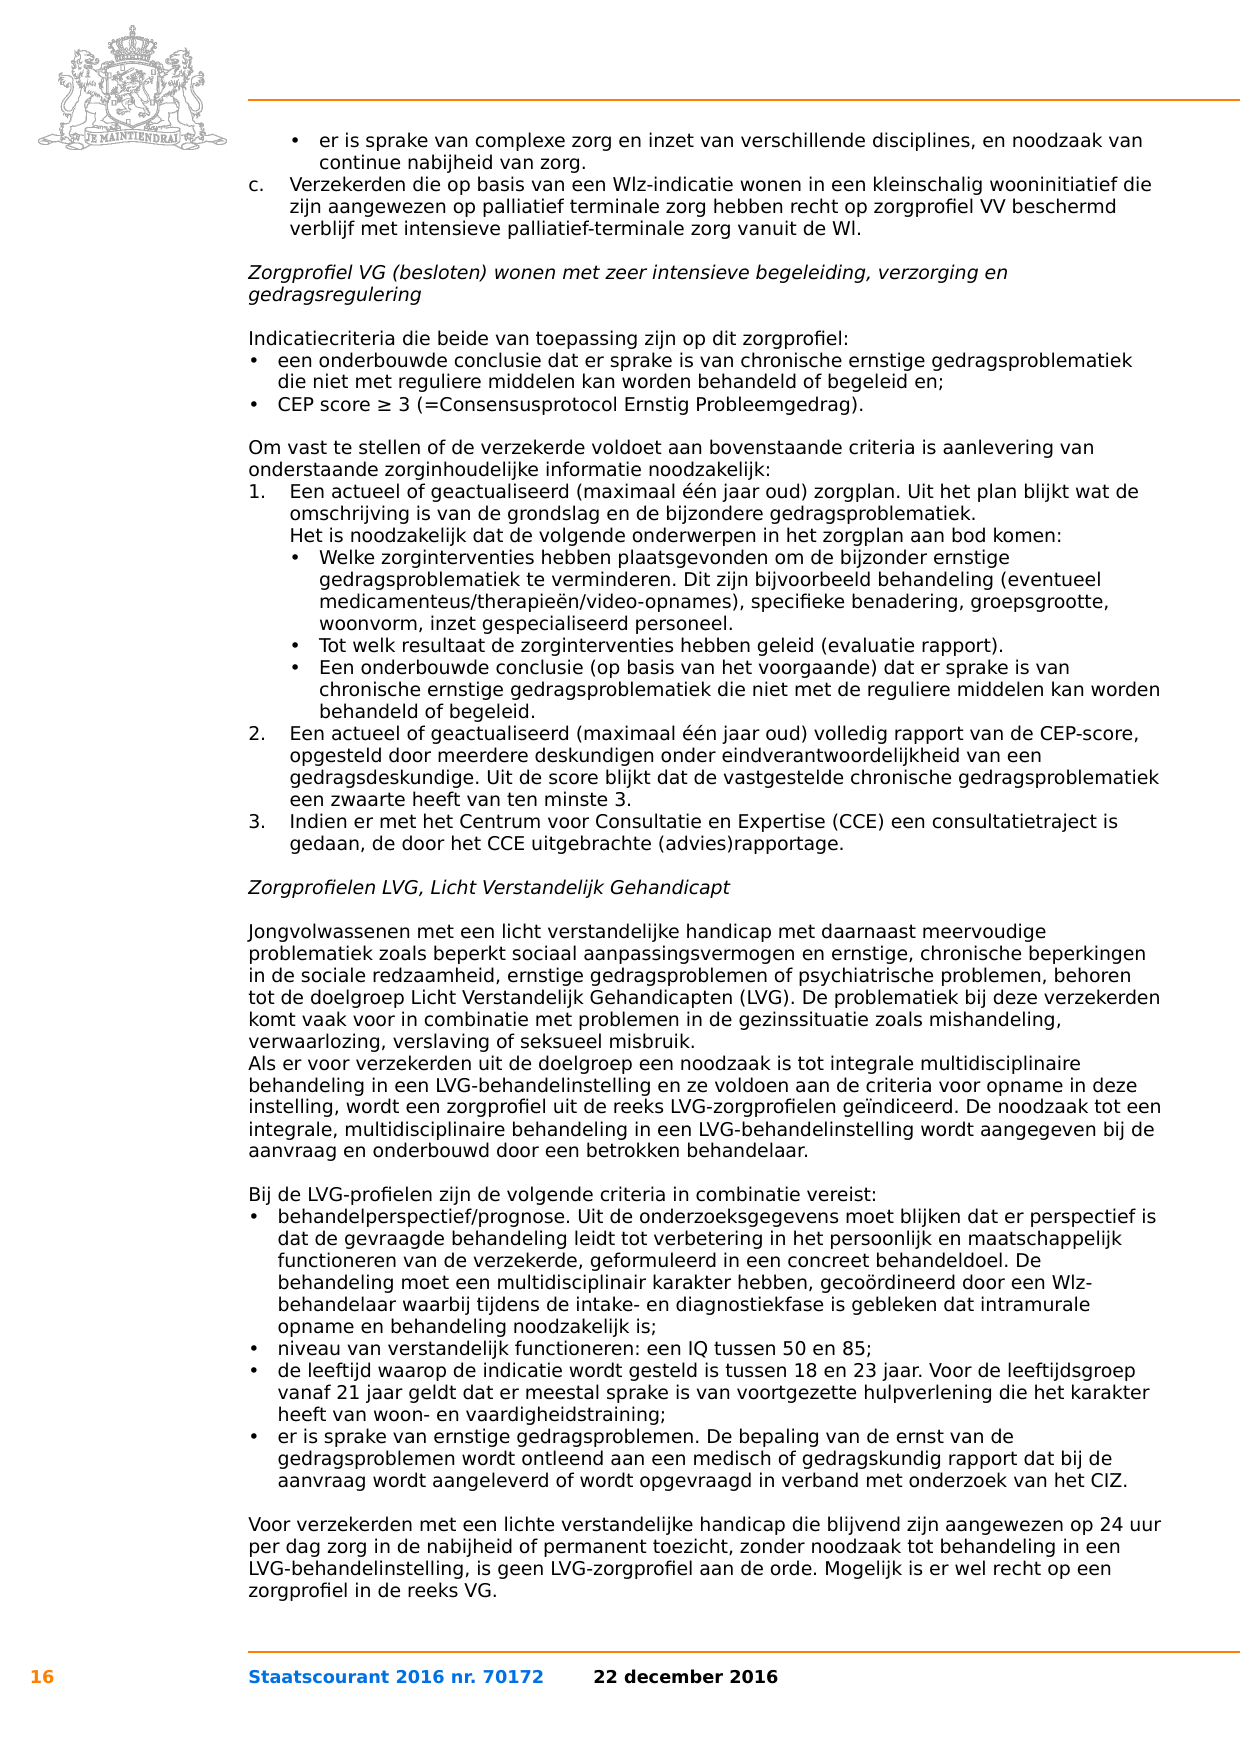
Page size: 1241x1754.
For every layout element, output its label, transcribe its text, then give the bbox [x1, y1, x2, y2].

text • de leeftijd waarop de indicatie wordt gesteld is tussen 18 en 23 jaar. Voor de leeftijdsgroep vanaf 21 jaar geldt dat er meestal sprake is van voortgezette hulpverlening die het karakter heeft van woon- en vaardigheidstraining; [248, 1360, 1163, 1426]
text • er is sprake van complexe zorg en inzet van verschillende disciplines, en noodzaak van continue nabijheid van zorg. [289, 130, 1163, 174]
text • Tot welk resultaat de zorginterventies hebben geleid (evaluatie rapport). [289, 635, 1163, 657]
text • behandelperspectief/prognose. Uit de onderzoeksgegevens moet blijken dat er perspectief is dat de gevraagde behandeling leidt tot verbetering in het persoonlijk en maatschappelijk functioneren van de verzekerde, geformuleerd in een concreet behandeldoel. De behandeling moet een multidisciplinair karakter hebben, gecoördineerd door een Wlz-behandelaar waarbij tijdens de intake- en diagnostiekfase is gebleken dat intramurale opname en behandeling noodzakelijk is; [248, 1206, 1163, 1338]
text • er is sprake van ernstige gedragsproblemen. De bepaling van de ernst van de gedragsproblemen wordt ontleend aan een medisch of gedragskundig rapport dat bij de aanvraag wordt aangeleverd of wordt opgevraagd in verband met onderzoek van het CIZ. [248, 1426, 1163, 1492]
subtitle Zorgprofielen LVG, Licht Verstandelijk Gehandicapt [248, 877, 1163, 899]
picture [38, 25, 227, 150]
text • niveau van verstandelijk functioneren: een IQ tussen 50 en 85; [248, 1338, 1163, 1360]
text c. Verzekerden die op basis van een Wlz-indicatie wonen in een kleinschalig wooninitiatief die zijn aangewezen op palliatief terminale zorg hebben recht op zorgprofiel VV beschermd verblijf met intensieve palliatief-terminale zorg vanuit de Wl. [248, 174, 1163, 240]
text 2. Een actueel of geactualiseerd (maximaal één jaar oud) volledig rapport van de CEP-score, opgesteld door meerdere deskundigen onder eindverantwoordelijkheid van een gedragsdeskundige. Uit de score blijkt dat de vastgestelde chronische gedragsproblematiek een zwaarte heeft van ten minste 3. [248, 723, 1163, 811]
text Om vast te stellen of de verzekerde voldoet aan bovenstaande criteria is aanlevering van onderstaande zorginhoudelijke informatie noodzakelijk: [248, 437, 1163, 481]
text • CEP score ≥ 3 (=Consensusprotocol Ernstig Probleemgedrag). [248, 393, 1163, 415]
text 1. Een actueel of geactualiseerd (maximaal één jaar oud) zorgplan. Uit het plan blijkt wat de omschrijving is van de grondslag en de bijzondere gedragsproblematiek. [248, 481, 1163, 525]
text Als er voor verzekerden uit de doelgroep een noodzaak is tot integrale multidisciplinaire behandeling in een LVG-behandelinstelling en ze voldoen aan de criteria voor opname in deze instelling, wordt een zorgprofiel uit de reeks LVG-zorgprofielen geïndiceerd. De noodzaak tot een integrale, multidisciplinaire behandeling in een LVG-behandelinstelling wordt aangegeven bij de aanvraag en onderbouwd door een betrokken behandelaar. [248, 1052, 1163, 1162]
text Jongvolwassenen met een licht verstandelijke handicap met daarnaast meervoudige problematiek zoals beperkt sociaal aanpassingsvermogen en ernstige, chronische beperkingen in de sociale redzaamheid, ernstige gedragsproblemen of psychiatrische problemen, behoren tot de doelgroep Licht Verstandelijk Gehandicapten (LVG). De problematiek bij deze verzekerden komt vaak voor in combinatie met problemen in de gezinssituatie zoals mishandeling, verwaarlozing, verslaving of seksueel misbruik. [248, 921, 1163, 1052]
text • Welke zorginterventies hebben plaatsgevonden om de bijzonder ernstige gedragsproblematiek te verminderen. Dit zijn bijvoorbeeld behandeling (eventueel medicamenteus/therapieën/video-opnames), specifieke benadering, groepsgrootte, woonvorm, inzet gespecialiseerd personeel. [289, 547, 1163, 635]
text Indicatiecriteria die beide van toepassing zijn op dit zorgprofiel: [248, 327, 1163, 349]
text 3. Indien er met het Centrum voor Consultatie en Expertise (CCE) een consultatietraject is gedaan, de door het CCE uitgebrachte (advies)rapportage. [248, 811, 1163, 855]
subtitle Zorgprofiel VG (besloten) wonen met zeer intensieve begeleiding, verzorging en gedragsregulering [248, 262, 1163, 306]
text • Een onderbouwde conclusie (op basis van het voorgaande) dat er sprake is van chronische ernstige gedragsproblematiek die niet met de reguliere middelen kan worden behandeld of begeleid. [289, 657, 1163, 723]
text Het is noodzakelijk dat de volgende onderwerpen in het zorgplan aan bod komen: [289, 525, 1163, 547]
text • een onderbouwde conclusie dat er sprake is van chronische ernstige gedragsproblematiek die niet met reguliere middelen kan worden behandeld of begeleid en; [248, 349, 1163, 393]
text Bij de LVG-profielen zijn de volgende criteria in combinatie vereist: [248, 1184, 1163, 1206]
text Voor verzekerden met een lichte verstandelijke handicap die blijvend zijn aangewezen op 24 uur per dag zorg in de nabijheid of permanent toezicht, zonder noodzaak tot behandeling in een LVG-behandelinstelling, is geen LVG-zorgprofiel aan de orde. Mogelijk is er wel recht op een zorgprofiel in de reeks VG. [248, 1514, 1163, 1602]
